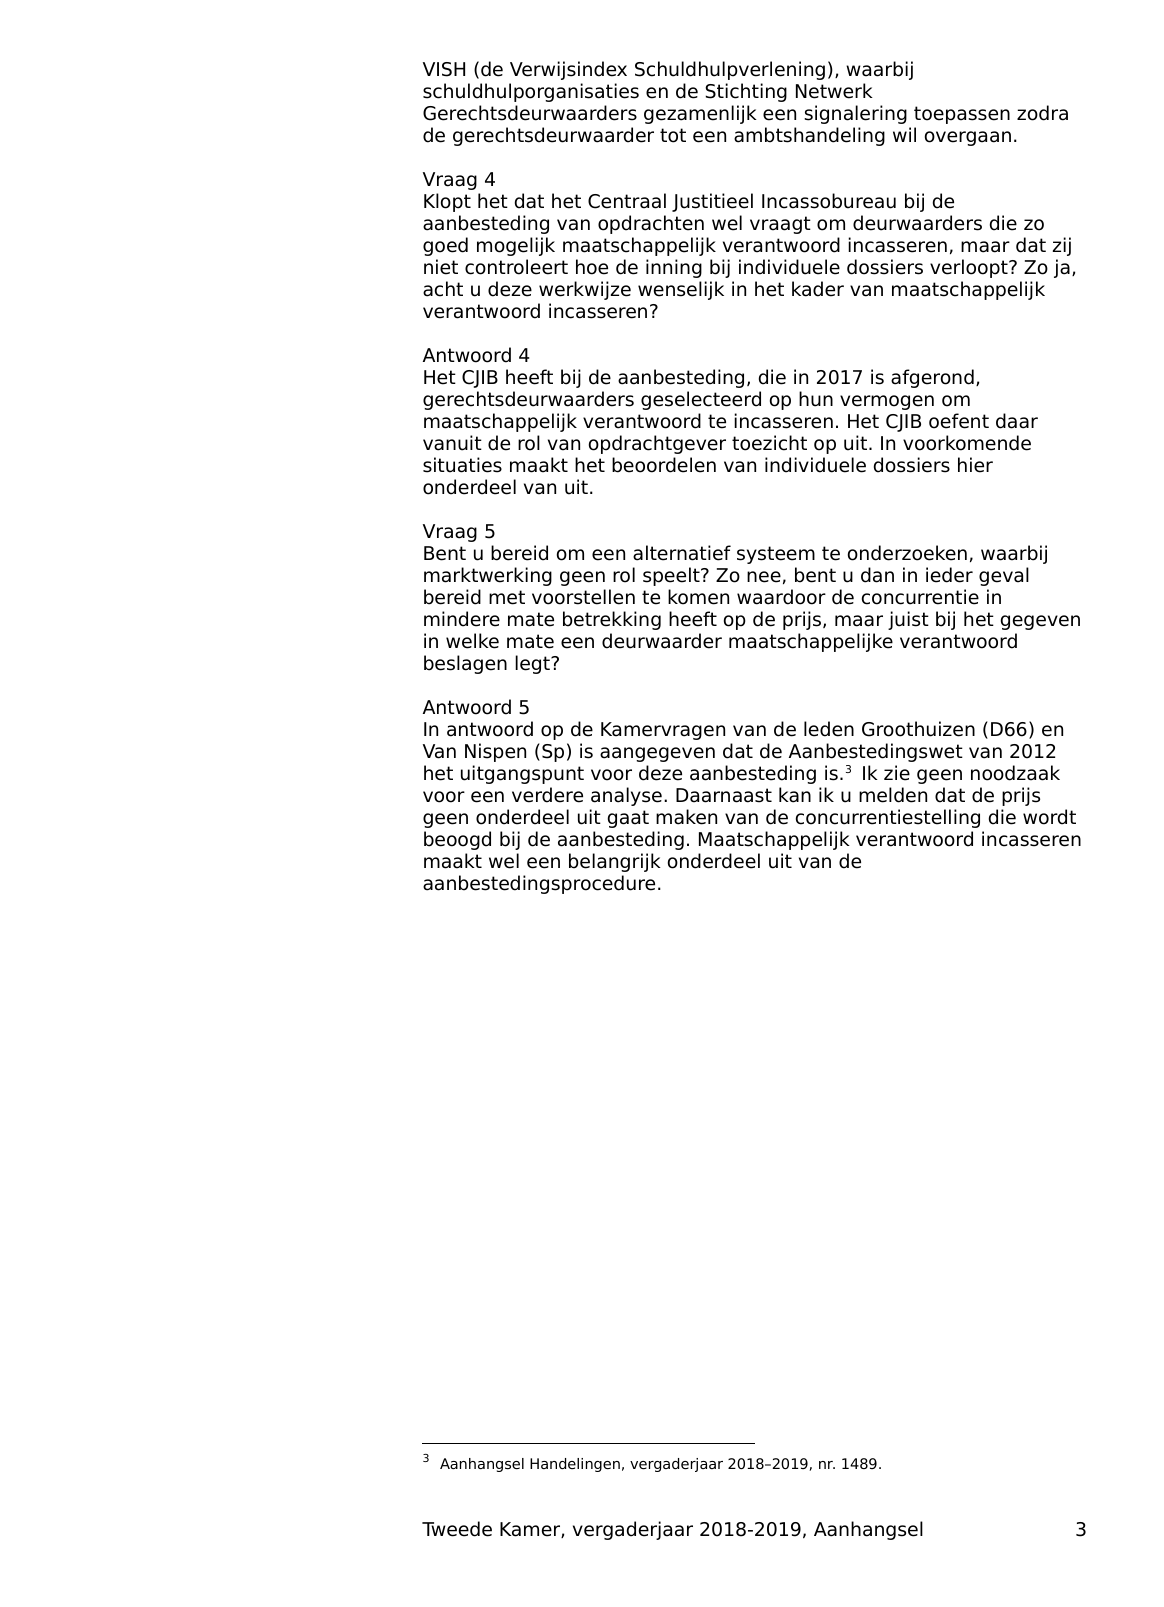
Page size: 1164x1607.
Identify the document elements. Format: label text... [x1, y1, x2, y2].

text Het CJIB heeft bij de aanbesteding, die in 2017 is afgerond, gerechtsdeurwaarders geselecteerd op hun vermogen om maatschappelijk verantwoord te incasseren. Het CJIB oefent daar vanuit de rol van opdrachtgever toezicht op uit. In voorkomende situaties maakt het beoordelen van individuele dossiers hier onderdeel van uit. [422, 367, 1087, 499]
text Antwoord 4 [422, 345, 1087, 367]
text Vraag 5 [422, 521, 1087, 543]
text Bent u bereid om een alternatief systeem te onderzoeken, waarbij marktwerking geen rol speelt? Zo nee, bent u dan in ieder geval bereid met voorstellen te komen waardoor de concurrentie in mindere mate betrekking heeft op de prijs, maar juist bij het gegeven in welke mate een deurwaarder maatschappelijke verantwoord beslagen legt? [422, 543, 1087, 675]
text In antwoord op de Kamervragen van de leden Groothuizen (D66) en Van Nispen (Sp) is aangegeven dat de Aanbestedingswet van 2012 het uitgangspunt voor deze aanbesteding is. Ik zie geen noodzaak voor een verdere analyse. Daarnaast kan ik u melden dat de prijs geen onderdeel uit gaat maken van de concurrentiestelling die wordt beoogd bij de aanbesteding. Maatschappelijk verantwoord incasseren maakt wel een belangrijk onderdeel uit van de aanbestedingsprocedure. [422, 719, 1087, 895]
text Klopt het dat het Centraal Justitieel Incassobureau bij de aanbesteding van opdrachten wel vraagt om deurwaarders die zo goed mogelijk maatschappelijk verantwoord incasseren, maar dat zij niet controleert hoe de inning bij individuele dossiers verloopt? Zo ja, acht u deze werkwijze wenselijk in het kader van maatschappelijk verantwoord incasseren? [422, 191, 1087, 323]
text Vraag 4 [422, 169, 1087, 191]
text Aanhangsel Handelingen, vergaderjaar 2018–2019, nr. 1489. [422, 1452, 1087, 1474]
text Antwoord 5 [422, 697, 1087, 719]
text VISH (de Verwijsindex Schuldhulpverlening), waarbij schuldhulporganisaties en de Stichting Netwerk Gerechtsdeurwaarders gezamenlijk een signalering toepassen zodra de gerechtsdeurwaarder tot een ambtshandeling wil overgaan. [422, 59, 1087, 147]
